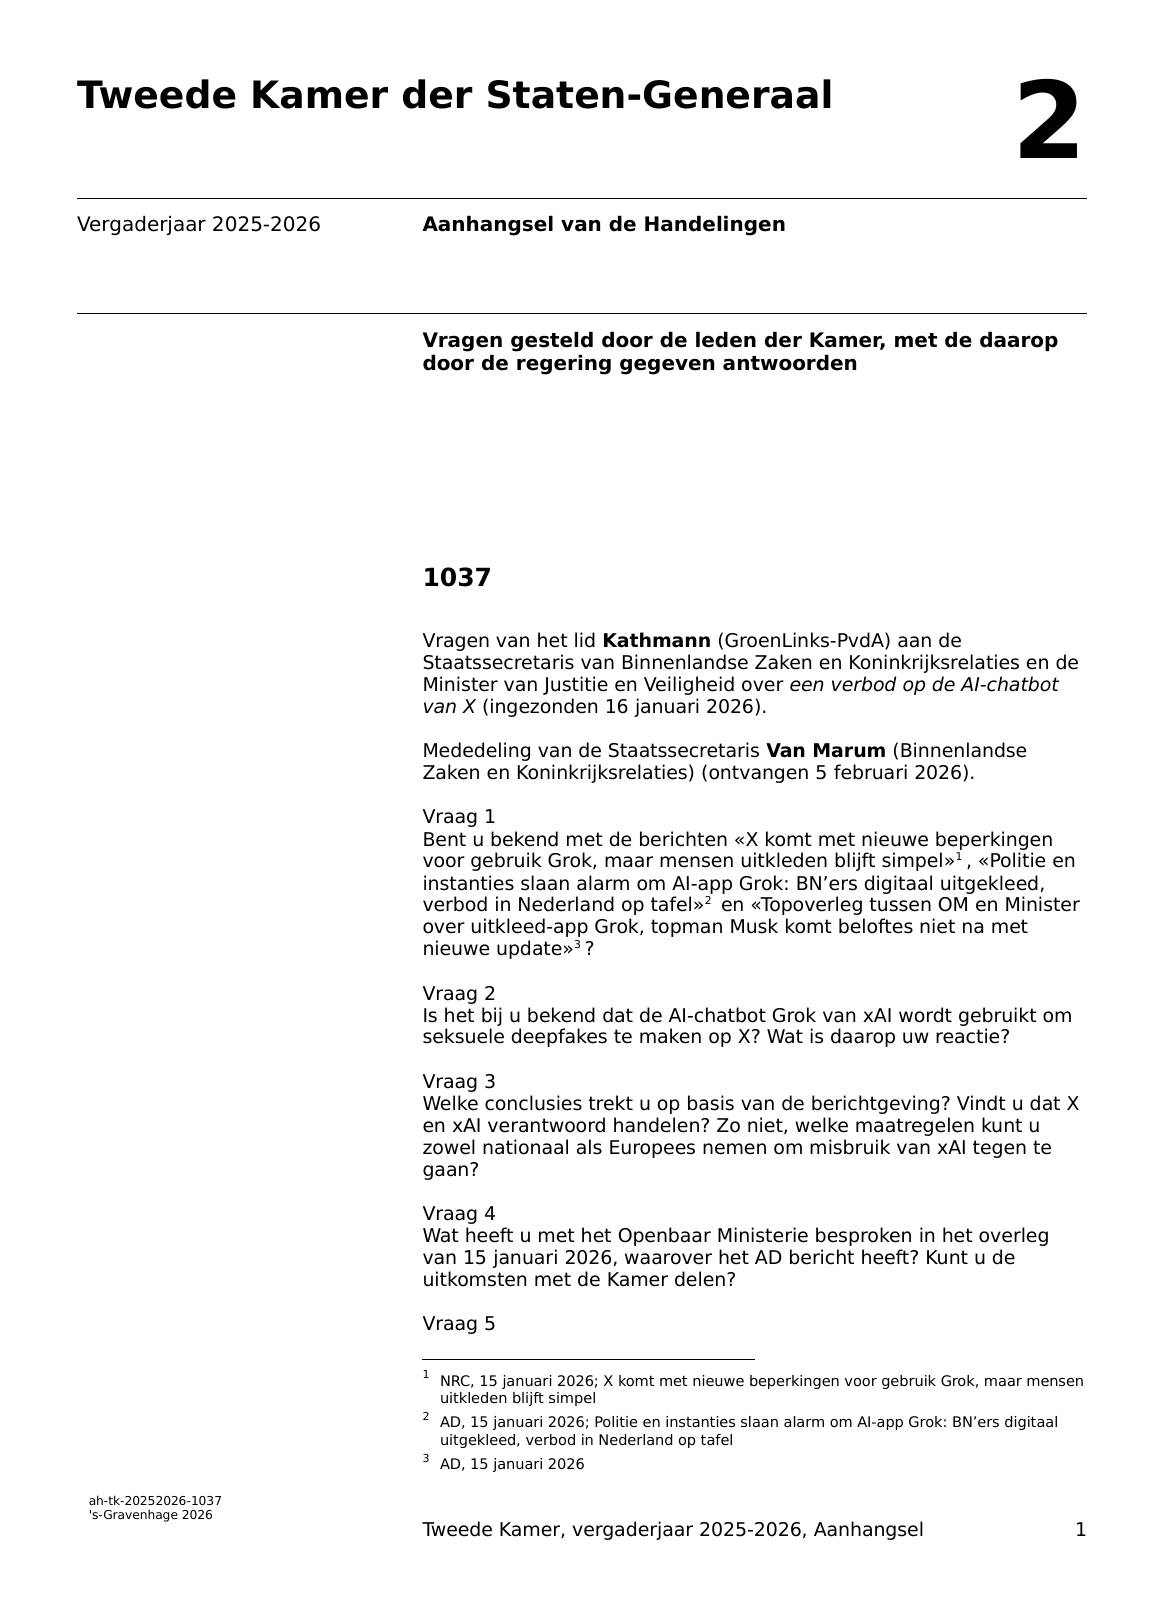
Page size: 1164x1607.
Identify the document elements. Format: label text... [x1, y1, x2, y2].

text Is het bij u bekend dat de AI-chatbot Grok van xAI wordt gebruikt om seksuele deepfakes te maken op X? Wat is daarop uw reactie? [422, 1004, 1087, 1048]
table_cell [77, 314, 422, 375]
text Vraag 1 [422, 806, 1087, 828]
text 's-Gravenhage 2026 [88, 1508, 323, 1522]
text AD, 15 januari 2026; Politie en instanties slaan alarm om AI-app Grok: BN’ers digitaal uitgekleed, verbod in Nederland op tafel [422, 1410, 1087, 1449]
text Wat heeft u met het Openbaar Ministerie besproken in het overleg van 15 januari 2026, waarover het AD bericht heeft? Kunt u de uitkomsten met de Kamer delen? [422, 1225, 1087, 1291]
text Vraag 4 [422, 1203, 1087, 1225]
table_cell Aanhangsel van de Handelingen [422, 199, 1087, 313]
table_cell Vragen gesteld door de leden der Kamer, met de daarop door de regering gegeven antwoorden [422, 314, 1087, 375]
text Vragen van het lid Kathmann (GroenLinks-PvdA) aan de Staatssecretaris van Binnenlandse Zaken en Koninkrijksrelaties en de Minister van Justitie en Veiligheid over een verbod op de AI-chatbot van X (ingezonden 16 januari 2026). [422, 630, 1087, 718]
text 1037 [422, 563, 1087, 592]
table_header Tweede Kamer der Staten-Generaal [77, 59, 886, 198]
text Mededeling van de Staatssecretaris Van Marum (Binnenlandse Zaken en Koninkrijksrelaties) (ontvangen 5 februari 2026). [422, 740, 1087, 784]
text Vraag 2 [422, 982, 1087, 1004]
text Vraag 3 [422, 1071, 1087, 1093]
table_cell Vergaderjaar 2025-2026 [77, 199, 422, 313]
text Bent u bekend met de berichten «X komt met nieuwe beperkingen voor gebruik Grok, maar mensen uitkleden blijft simpel», «Politie en instanties slaan alarm om AI-app Grok: BN’ers digitaal uitgekleed, verbod in Nederland op tafel» en «Topoverleg tussen OM en Minister over uitkleed-app Grok, topman Musk komt beloftes niet na met nieuwe update»? [422, 828, 1087, 960]
text Welke conclusies trekt u op basis van de berichtgeving? Vindt u dat X en xAI verantwoord handelen? Zo niet, welke maatregelen kunt u zowel nationaal als Europees nemen om misbruik van xAI tegen te gaan? [422, 1093, 1087, 1181]
text AD, 15 januari 2026 [422, 1452, 1087, 1474]
text ah-tk-20252026-1037 [88, 1494, 323, 1508]
text NRC, 15 januari 2026; X komt met nieuwe beperkingen voor gebruik Grok, maar mensen uitkleden blijft simpel [422, 1368, 1087, 1407]
text Vraag 5 [422, 1313, 1087, 1335]
table_header 2 [886, 59, 1087, 198]
